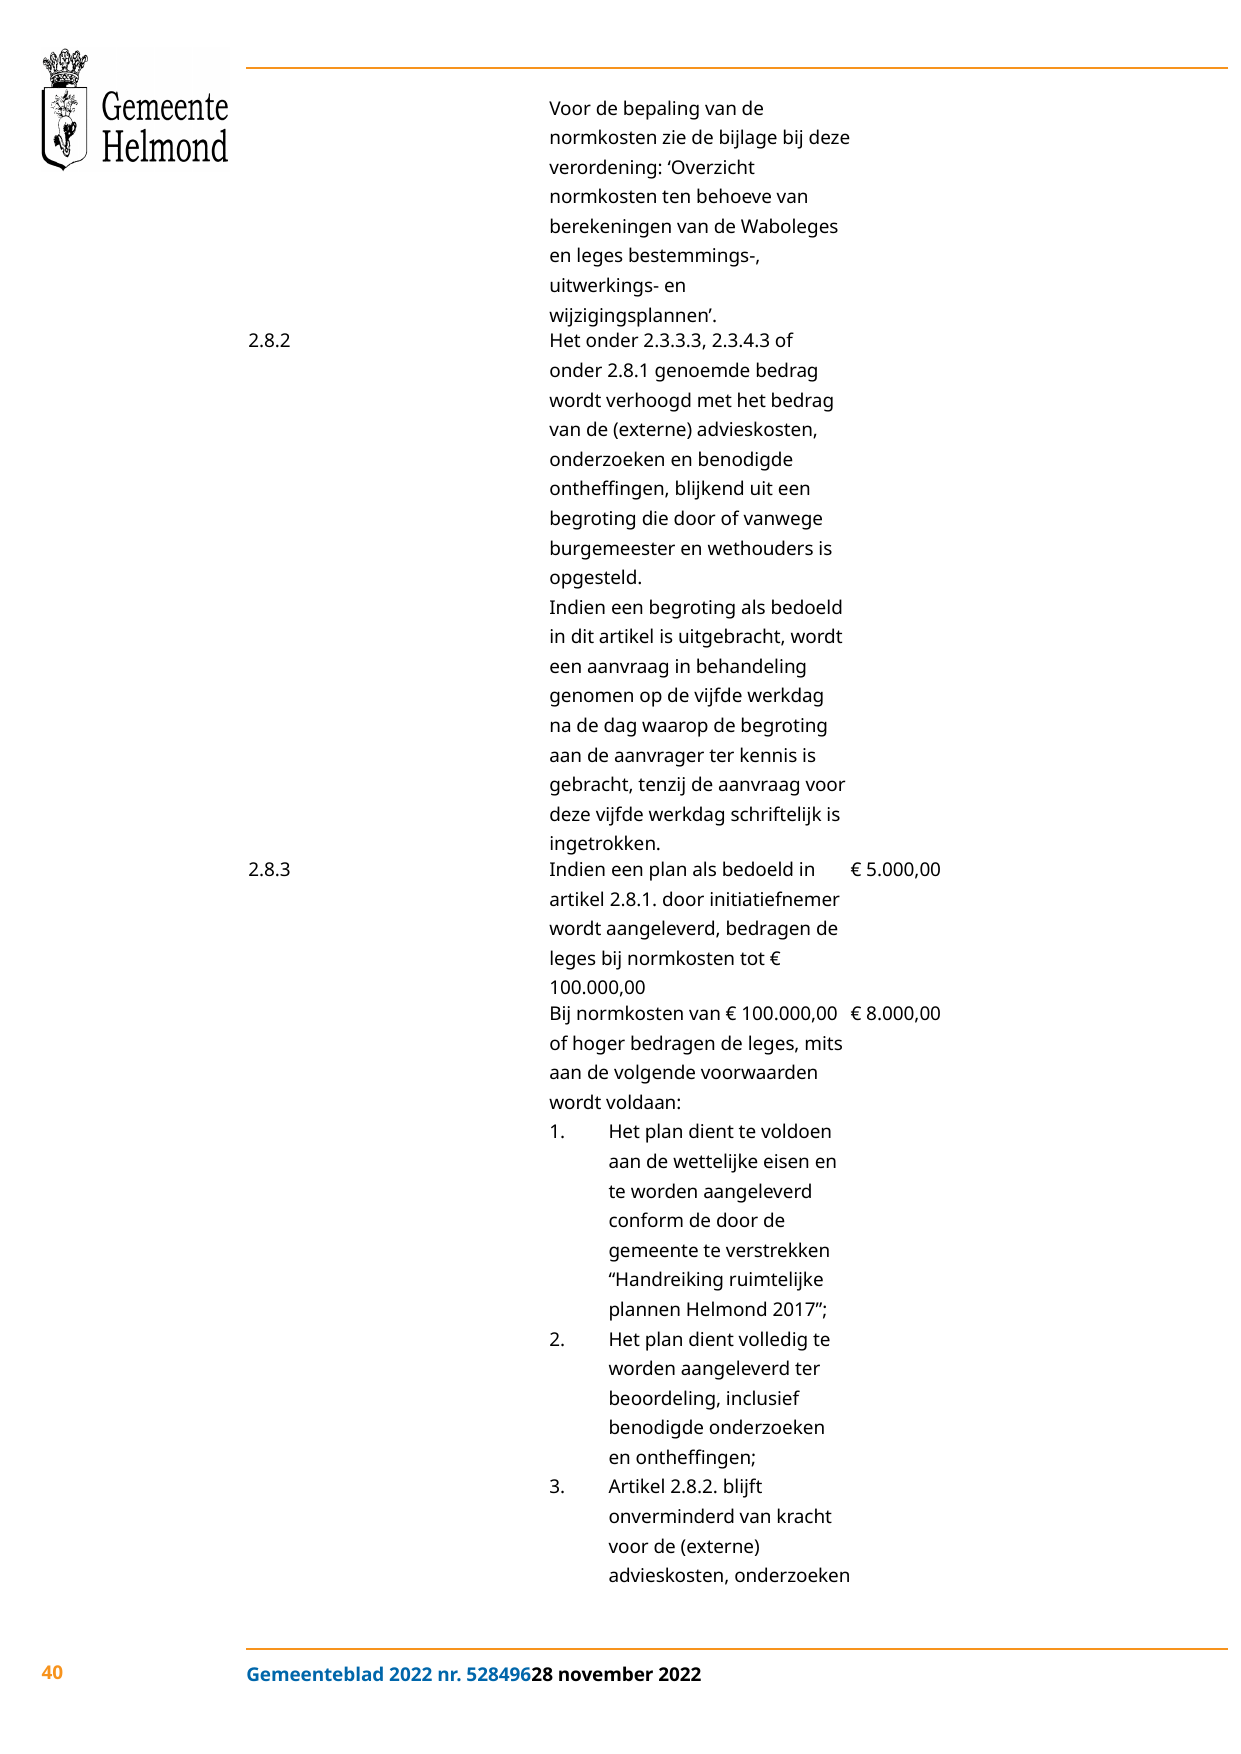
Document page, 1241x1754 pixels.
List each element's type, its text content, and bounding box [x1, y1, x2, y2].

table_cell [248, 95, 549, 328]
table_cell € 5.000,00 [850, 856, 1152, 1000]
table_cell € 8.000,00 [850, 1000, 1152, 1588]
table_cell [850, 328, 1152, 856]
table_cell Voor de bepaling van de normkosten zie de bijlage bij deze verordening: ‘Overzicht normkosten ten behoeve van berekeningen van de Waboleges en leges bestemmings-, uitwerkings- en wijzigingsplannen’. [549, 95, 850, 328]
table_cell Bij normkosten van € 100.000,00 of hoger bedragen de leges, mits aan de volgende voorwaarden wordt voldaan: Het plan dient te voldoen aan de wettelijke eisen en te worden aangeleverd conform de door de gemeente te verstrekken “Handreiking ruimtelijke plannen Helmond 2017”; Het plan dient volledig te worden aangeleverd ter beoordeling, inclusief benodigde onderzoeken en ontheffingen; Artikel 2.8.2. blijft onverminderd van kracht voor de (externe) advieskosten, onderzoeken [549, 1000, 850, 1588]
table_cell Indien een plan als bedoeld in artikel 2.8.1. door initiatiefnemer wordt aangeleverd, bedragen de leges bij normkosten tot € 100.000,00 [549, 856, 850, 1000]
table_cell 2.8.2 [248, 328, 549, 856]
table_cell [850, 95, 1152, 328]
table_cell 2.8.3 [248, 856, 549, 1000]
picture [41, 47, 231, 172]
table_cell Het onder 2.3.3.3, 2.3.4.3 of onder 2.8.1 genoemde bedrag wordt verhoogd met het bedrag van de (externe) advieskosten, onderzoeken en benodigde ontheffingen, blijkend uit een begroting die door of vanwege burgemeester en wethouders is opgesteld. Indien een begroting als bedoeld in dit artikel is uitgebracht, wordt een aanvraag in behandeling genomen op de vijfde werkdag na de dag waarop de begroting aan de aanvrager ter kennis is gebracht, tenzij de aanvraag voor deze vijfde werkdag schriftelijk is ingetrokken. [549, 328, 850, 856]
table_cell [248, 1000, 549, 1588]
